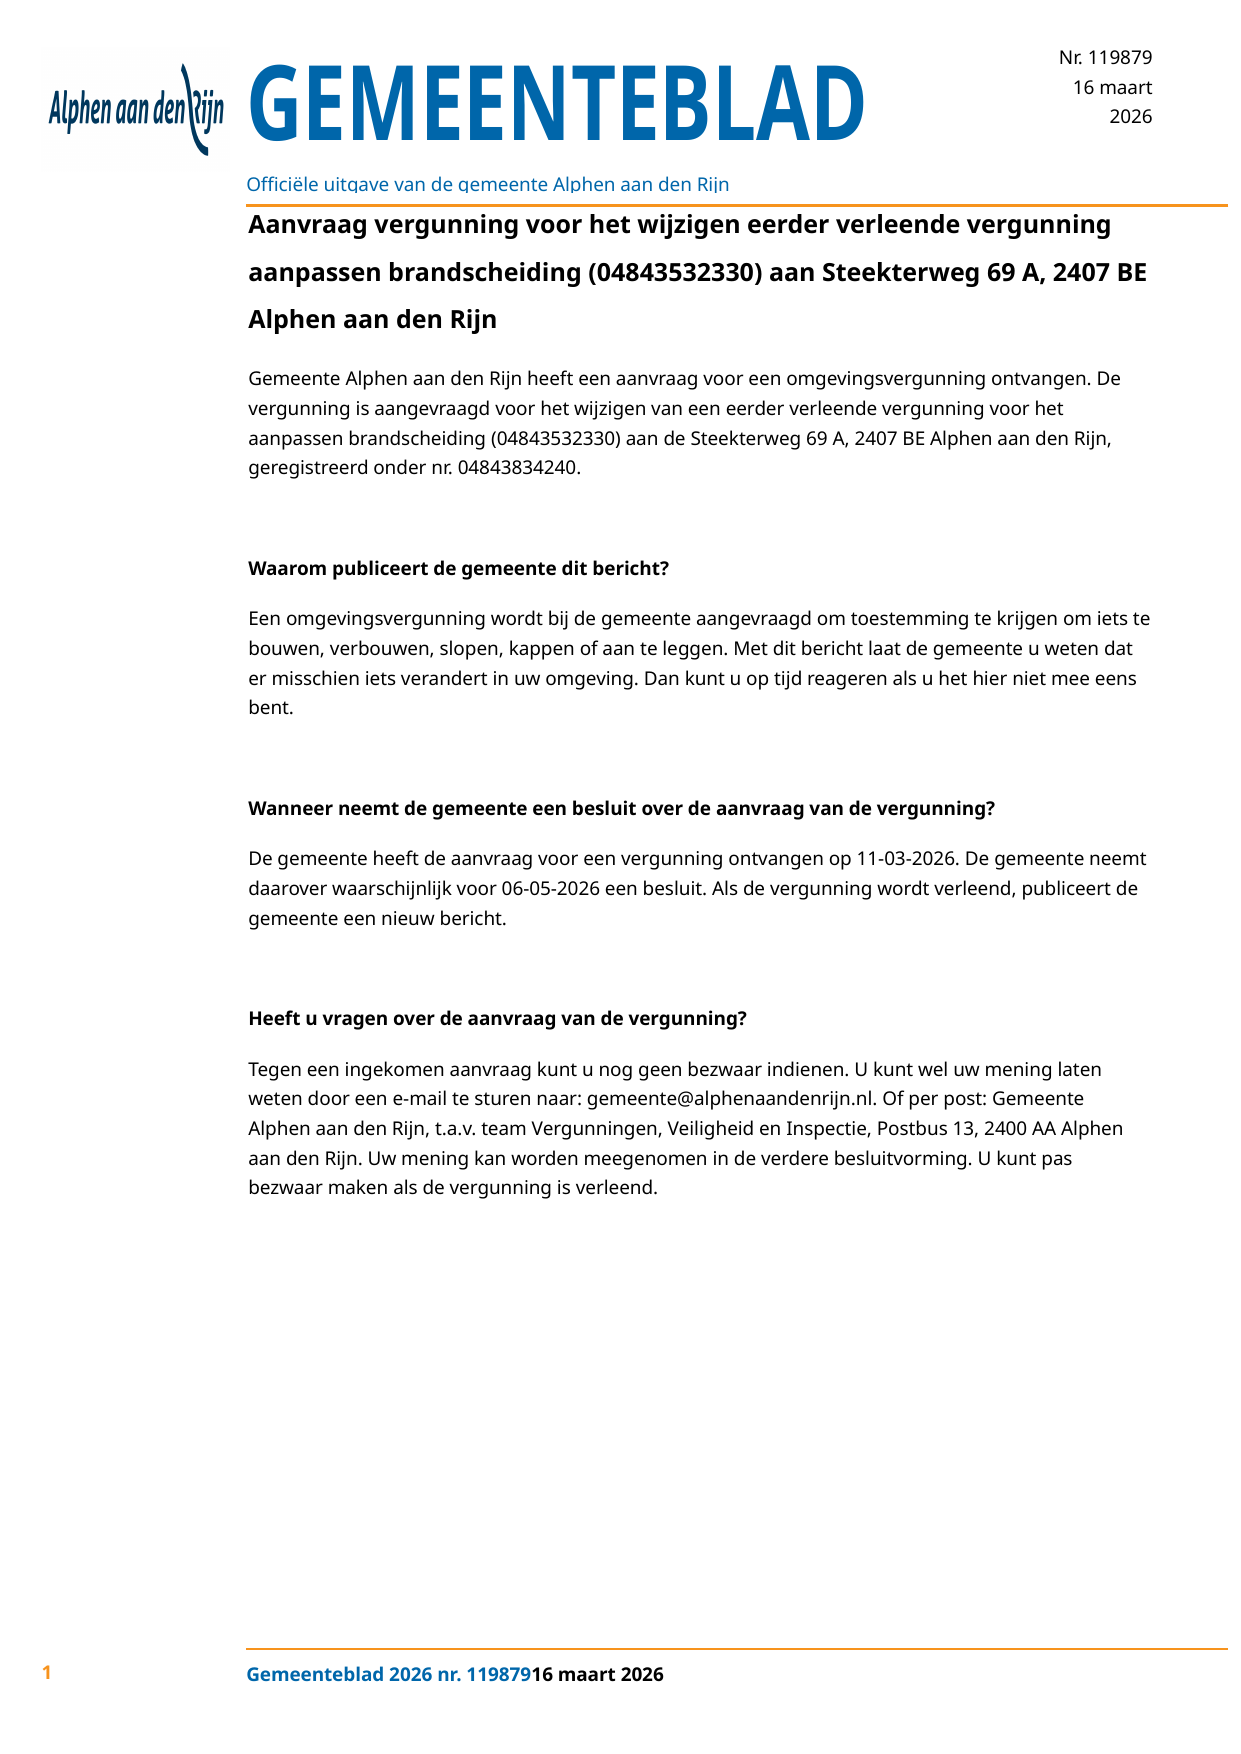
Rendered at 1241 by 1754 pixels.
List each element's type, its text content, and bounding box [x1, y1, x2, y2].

text Heeft u vragen over de aanvraag van de vergunning? [248, 1006, 1152, 1031]
text Een omgevingsvergunning wordt bij de gemeente aangevraagd om toestemming te krijgen om iets te bouwen, verbouwen, slopen, kappen of aan te leggen. Met dit bericht laat de gemeente u weten dat er misschien iets verandert in uw omgeving. Dan kunt u op tijd reageren als u het hier niet mee eens bent. [248, 606, 1152, 720]
text Waarom publiceert de gemeente dit bericht? [248, 555, 1152, 581]
picture [41, 47, 231, 172]
text Wanneer neemt de gemeente een besluit over de aanvraag van de vergunning? [248, 795, 1152, 821]
text Gemeente Alphen aan den Rijn heeft een aanvraag voor een omgevingsvergunning ontvangen. De vergunning is aangevraagd voor het wijzigen van een eerder verleende vergunning voor het aanpassen brandscheiding (04843532330) aan de Steekterweg 69 A, 2407 BE Alphen aan den Rijn, geregistreerd onder nr. 04843834240. [248, 366, 1152, 480]
text Tegen een ingekomen aanvraag kunt u nog geen bezwaar indienen. U kunt wel uw mening laten weten door een e-mail te sturen naar: gemeente@alphenaandenrijn.nl. Of per post: Gemeente Alphen aan den Rijn, t.a.v. team Vergunningen, Veiligheid en Inspectie, Postbus 13, 2400 AA Alphen aan den Rijn. Uw mening kan worden meegenomen in de verdere besluitvorming. U kunt pas bezwaar maken als de vergunning is verleend. [248, 1056, 1152, 1200]
text Aanvraag vergunning voor het wijzigen eerder verleende vergunning aanpassen brandscheiding (04843532330) aan Steekterweg 69 A, 2407 BE Alphen aan den Rijn [248, 207, 1152, 336]
text De gemeente heeft de aanvraag voor een vergunning ontvangen op 11-03-2026. De gemeente neemt daarover waarschijnlijk voor 06-05-2026 een besluit. Als de vergunning wordt verleend, publiceert de gemeente een nieuw bericht. [248, 846, 1152, 930]
